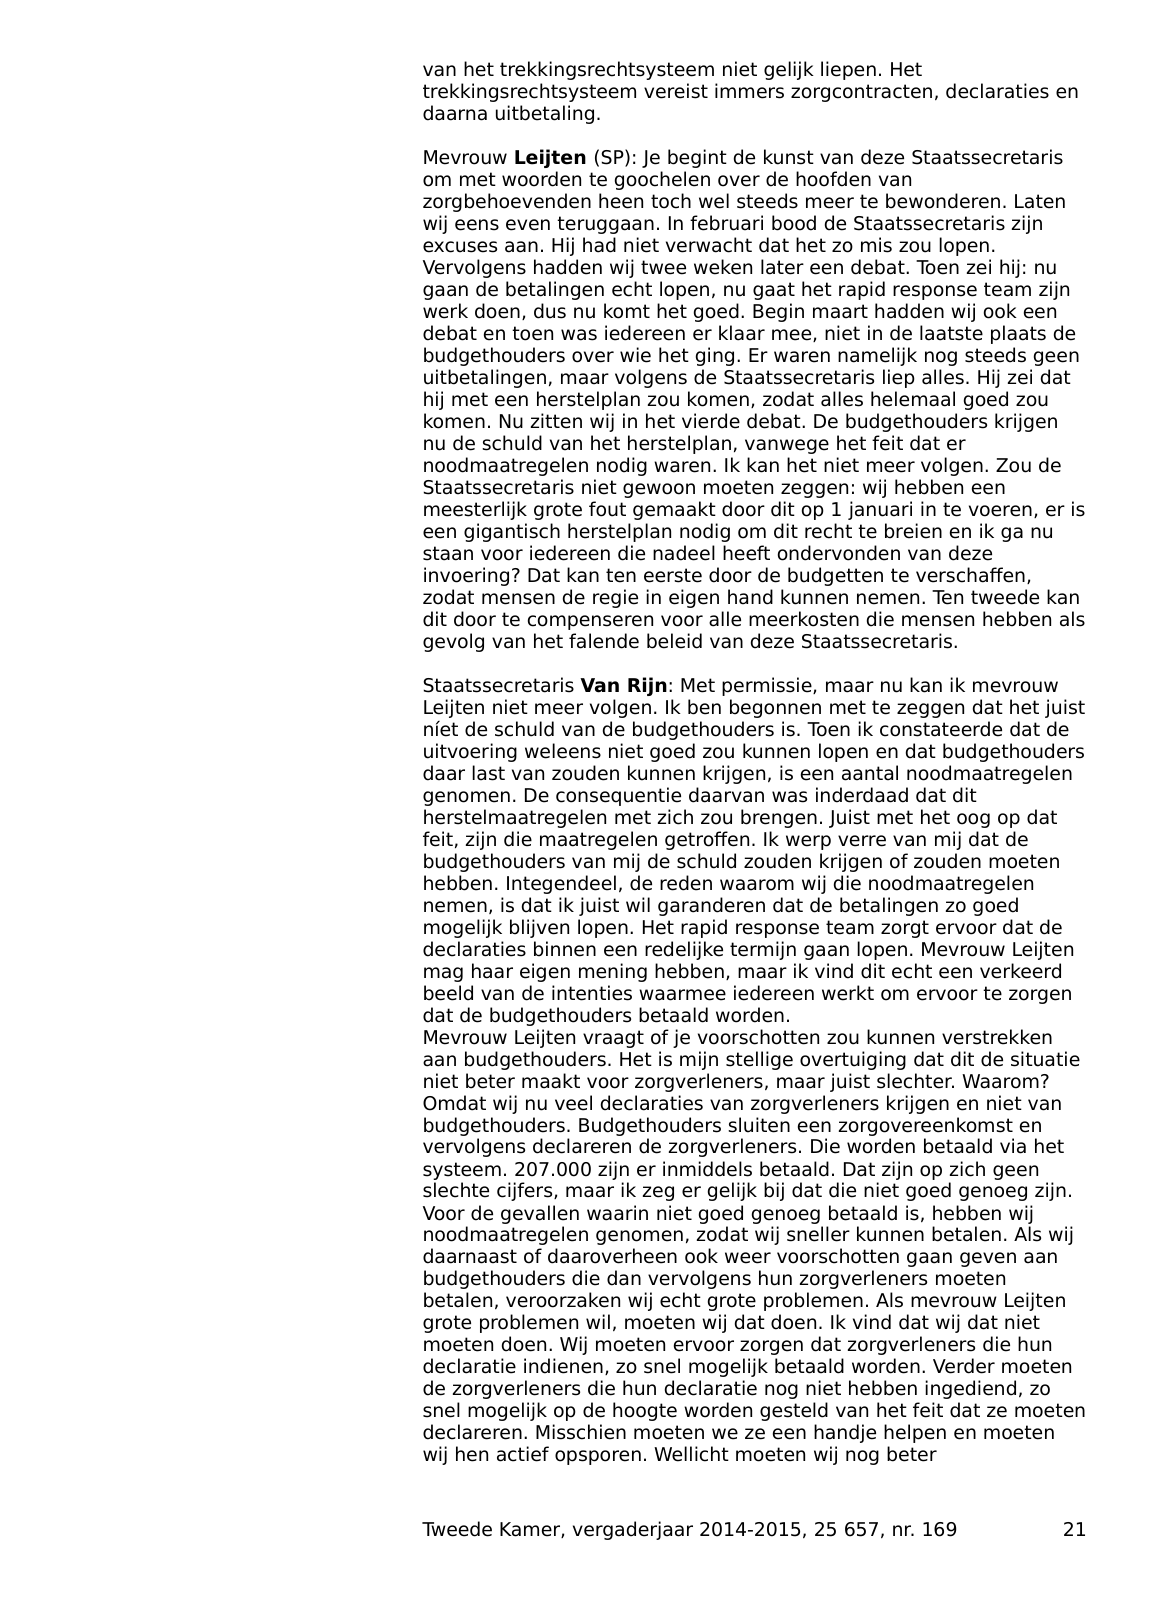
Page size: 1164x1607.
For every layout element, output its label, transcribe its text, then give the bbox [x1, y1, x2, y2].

text Mevrouw Leijten vraagt of je voorschotten zou kunnen verstrekken aan budgethouders. Het is mijn stellige overtuiging dat dit de situatie niet beter maakt voor zorgverleners, maar juist slechter. Waarom? Omdat wij nu veel declaraties van zorgverleners krijgen en niet van budgethouders. Budgethouders sluiten een zorgovereenkomst en vervolgens declareren de zorgverleners. Die worden betaald via het systeem. 207.000 zijn er inmiddels betaald. Dat zijn op zich geen slechte cijfers, maar ik zeg er gelijk bij dat die niet goed genoeg zijn. Voor de gevallen waarin niet goed genoeg betaald is, hebben wij noodmaatregelen genomen, zodat wij sneller kunnen betalen. Als wij daarnaast of daaroverheen ook weer voorschotten gaan geven aan budgethouders die dan vervolgens hun zorgverleners moeten betalen, veroorzaken wij echt grote problemen. Als mevrouw Leijten grote problemen wil, moeten wij dat doen. Ik vind dat wij dat niet moeten doen. Wij moeten ervoor zorgen dat zorgverleners die hun declaratie indienen, zo snel mogelijk betaald worden. Verder moeten de zorgverleners die hun declaratie nog niet hebben ingediend, zo snel mogelijk op de hoogte worden gesteld van het feit dat ze moeten declareren. Misschien moeten we ze een handje helpen en moeten wij hen actief opsporen. Wellicht moeten wij nog beter [422, 1027, 1087, 1466]
text Staatssecretaris Van Rijn: Met permissie, maar nu kan ik mevrouw Leijten niet meer volgen. Ik ben begonnen met te zeggen dat het juist níet de schuld van de budgethouders is. Toen ik constateerde dat de uitvoering weleens niet goed zou kunnen lopen en dat budgethouders daar last van zouden kunnen krijgen, is een aantal noodmaatregelen genomen. De consequentie daarvan was inderdaad dat dit herstelmaatregelen met zich zou brengen. Juist met het oog op dat feit, zijn die maatregelen getroffen. Ik werp verre van mij dat de budgethouders van mij de schuld zouden krijgen of zouden moeten hebben. Integendeel, de reden waarom wij die noodmaatregelen nemen, is dat ik juist wil garanderen dat de betalingen zo goed mogelijk blijven lopen. Het rapid response team zorgt ervoor dat de declaraties binnen een redelijke termijn gaan lopen. Mevrouw Leijten mag haar eigen mening hebben, maar ik vind dit echt een verkeerd beeld van de intenties waarmee iedereen werkt om ervoor te zorgen dat de budgethouders betaald worden. [422, 675, 1087, 1027]
text Mevrouw Leijten (SP): Je begint de kunst van deze Staatssecretaris om met woorden te goochelen over de hoofden van zorgbehoevenden heen toch wel steeds meer te bewonderen. Laten wij eens even teruggaan. In februari bood de Staatssecretaris zijn excuses aan. Hij had niet verwacht dat het zo mis zou lopen. Vervolgens hadden wij twee weken later een debat. Toen zei hij: nu gaan de betalingen echt lopen, nu gaat het rapid response team zijn werk doen, dus nu komt het goed. Begin maart hadden wij ook een debat en toen was iedereen er klaar mee, niet in de laatste plaats de budgethouders over wie het ging. Er waren namelijk nog steeds geen uitbetalingen, maar volgens de Staatssecretaris liep alles. Hij zei dat hij met een herstelplan zou komen, zodat alles helemaal goed zou komen. Nu zitten wij in het vierde debat. De budgethouders krijgen nu de schuld van het herstelplan, vanwege het feit dat er noodmaatregelen nodig waren. Ik kan het niet meer volgen. Zou de Staatssecretaris niet gewoon moeten zeggen: wij hebben een meesterlijk grote fout gemaakt door dit op 1 januari in te voeren, er is een gigantisch herstelplan nodig om dit recht te breien en ik ga nu staan voor iedereen die nadeel heeft ondervonden van deze invoering? Dat kan ten eerste door de budgetten te verschaffen, zodat mensen de regie in eigen hand kunnen nemen. Ten tweede kan dit door te compenseren voor alle meerkosten die mensen hebben als gevolg van het falende beleid van deze Staatssecretaris. [422, 147, 1087, 653]
text van het trekkingsrechtsysteem niet gelijk liepen. Het trekkingsrechtsysteem vereist immers zorgcontracten, declaraties en daarna uitbetaling. [422, 59, 1087, 125]
